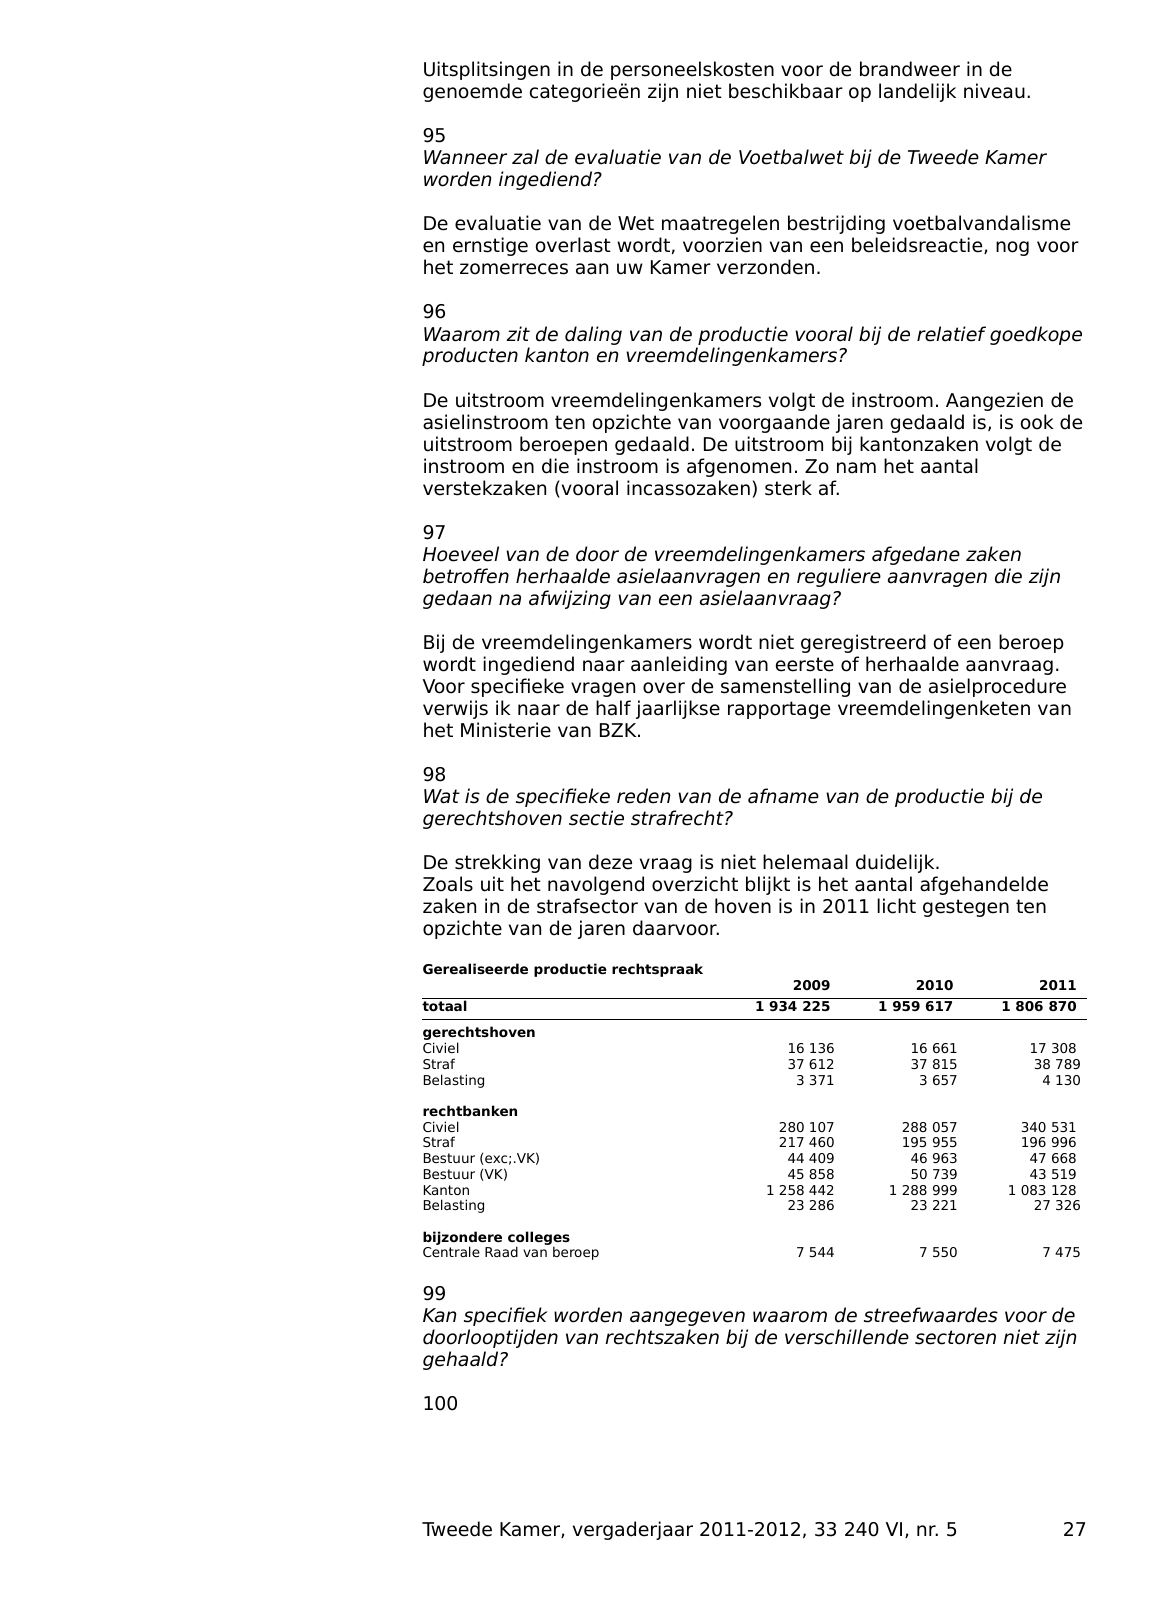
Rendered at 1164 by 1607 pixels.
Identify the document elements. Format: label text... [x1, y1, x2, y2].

text Hoeveel van de door de vreemdelingenkamers afgedane zaken betroffen herhaalde asielaanvragen en reguliere aanvragen die zijn gedaan na afwijzing van een asielaanvraag? [422, 544, 1087, 609]
table_cell 1 258 442 [708, 1183, 840, 1198]
text Kan specifiek worden aangegeven waarom de streefwaardes voor de doorlooptijden van rechtszaken bij de verschillende sectoren niet zijn gehaald? [422, 1305, 1087, 1371]
table_cell Centrale Raad van beroep [422, 1245, 708, 1261]
table_cell Belasting [422, 1198, 708, 1214]
table_cell 7 544 [708, 1245, 840, 1261]
text Wat is de specifieke reden van de afname van de productie bij de gerechtshoven sectie strafrecht? [422, 786, 1087, 830]
table_cell 280 107 [708, 1120, 840, 1135]
table_cell [840, 1214, 963, 1229]
text 97 [422, 522, 1087, 544]
table_header Gerealiseerde productie rechtspraak [422, 962, 1087, 977]
table_cell 217 460 [708, 1135, 840, 1151]
table_cell Civiel [422, 1120, 708, 1135]
text De strekking van deze vraag is niet helemaal duidelijk. [422, 852, 1087, 874]
table_cell 46 963 [840, 1151, 963, 1167]
table_cell 44 409 [708, 1151, 840, 1167]
table_cell 45 858 [708, 1167, 840, 1182]
table_cell bijzondere colleges [422, 1230, 708, 1245]
table_cell Straf [422, 1135, 708, 1151]
table_cell Belasting [422, 1072, 708, 1088]
table_cell 1 934 225 [708, 999, 840, 1019]
table_cell 2011 [964, 978, 1087, 998]
table_cell 23 286 [708, 1198, 840, 1214]
table_cell [964, 1020, 1087, 1041]
table_cell 288 057 [840, 1120, 963, 1135]
table_cell 1 288 999 [840, 1183, 963, 1198]
table_cell [964, 1088, 1087, 1104]
table_cell 3 657 [840, 1072, 963, 1088]
table_cell [840, 1088, 963, 1104]
table_cell [422, 1088, 708, 1104]
table_cell 7 475 [964, 1245, 1087, 1261]
text Wanneer zal de evaluatie van de Voetbalwet bij de Tweede Kamer worden ingediend? [422, 147, 1087, 191]
table_cell 16 661 [840, 1041, 963, 1057]
table_cell 1 806 870 [964, 999, 1087, 1019]
table_cell 17 308 [964, 1041, 1087, 1057]
table_cell [964, 1104, 1087, 1119]
text Uitsplitsingen in de personeelskosten voor de brandweer in de genoemde categorieën zijn niet beschikbaar op landelijk niveau. [422, 59, 1087, 103]
text De uitstroom vreemdelingenkamers volgt de instroom. Aangezien de asielinstroom ten opzichte van voorgaande jaren gedaald is, is ook de uitstroom beroepen gedaald. De uitstroom bij kantonzaken volgt de instroom en die instroom is afgenomen. Zo nam het aantal verstekzaken (vooral incassozaken) sterk af. [422, 389, 1087, 499]
table_cell 23 221 [840, 1198, 963, 1214]
table_cell [422, 1214, 708, 1229]
table_cell [840, 1020, 963, 1041]
table_cell [840, 1104, 963, 1119]
table_cell 27 326 [964, 1198, 1087, 1214]
table_cell [708, 1020, 840, 1041]
text 100 [422, 1393, 1087, 1415]
table_cell 195 955 [840, 1135, 963, 1151]
text 98 [422, 764, 1087, 786]
table_cell 50 739 [840, 1167, 963, 1182]
table_cell [708, 1104, 840, 1119]
table_cell Civiel [422, 1041, 708, 1057]
text Waarom zit de daling van de productie vooral bij de relatief goedkope producten kanton en vreemdelingenkamers? [422, 323, 1087, 367]
table_cell [964, 1230, 1087, 1245]
table_cell rechtbanken [422, 1104, 708, 1119]
table_cell 2009 [708, 978, 840, 998]
table_cell Straf [422, 1057, 708, 1072]
table_cell Kanton [422, 1183, 708, 1198]
table_cell [708, 1230, 840, 1245]
text Zoals uit het navolgend overzicht blijkt is het aantal afgehandelde zaken in de strafsector van de hoven is in 2011 licht gestegen ten opzichte van de jaren daarvoor. [422, 874, 1087, 940]
text 95 [422, 125, 1087, 147]
table_cell 16 136 [708, 1041, 840, 1057]
table_cell Bestuur (exc;.VK) [422, 1151, 708, 1167]
table_cell totaal [422, 999, 708, 1019]
table_cell Bestuur (VK) [422, 1167, 708, 1182]
text Bij de vreemdelingenkamers wordt niet geregistreerd of een beroep wordt ingediend naar aanleiding van eerste of herhaalde aanvraag. Voor specifieke vragen over de samenstelling van de asielprocedure verwijs ik naar de half jaarlijkse rapportage vreemdelingenketen van het Ministerie van BZK. [422, 632, 1087, 742]
table_cell 7 550 [840, 1245, 963, 1261]
table_cell 47 668 [964, 1151, 1087, 1167]
table_cell 196 996 [964, 1135, 1087, 1151]
table_cell 2010 [840, 978, 963, 998]
table_cell 43 519 [964, 1167, 1087, 1182]
table_cell 3 371 [708, 1072, 840, 1088]
table_cell gerechtshoven [422, 1020, 708, 1041]
text De evaluatie van de Wet maatregelen bestrijding voetbalvandalisme en ernstige overlast wordt, voorzien van een beleidsreactie, nog voor het zomerreces aan uw Kamer verzonden. [422, 213, 1087, 279]
table_cell [422, 978, 708, 998]
table_cell 37 815 [840, 1057, 963, 1072]
table_cell [708, 1088, 840, 1104]
table_cell 1 083 128 [964, 1183, 1087, 1198]
table_cell 37 612 [708, 1057, 840, 1072]
table_cell 4 130 [964, 1072, 1087, 1088]
table_cell [964, 1214, 1087, 1229]
text 99 [422, 1283, 1087, 1305]
table_cell [840, 1230, 963, 1245]
table_cell 340 531 [964, 1120, 1087, 1135]
table_cell 38 789 [964, 1057, 1087, 1072]
text 96 [422, 301, 1087, 323]
table_cell [708, 1214, 840, 1229]
table_cell 1 959 617 [840, 999, 963, 1019]
